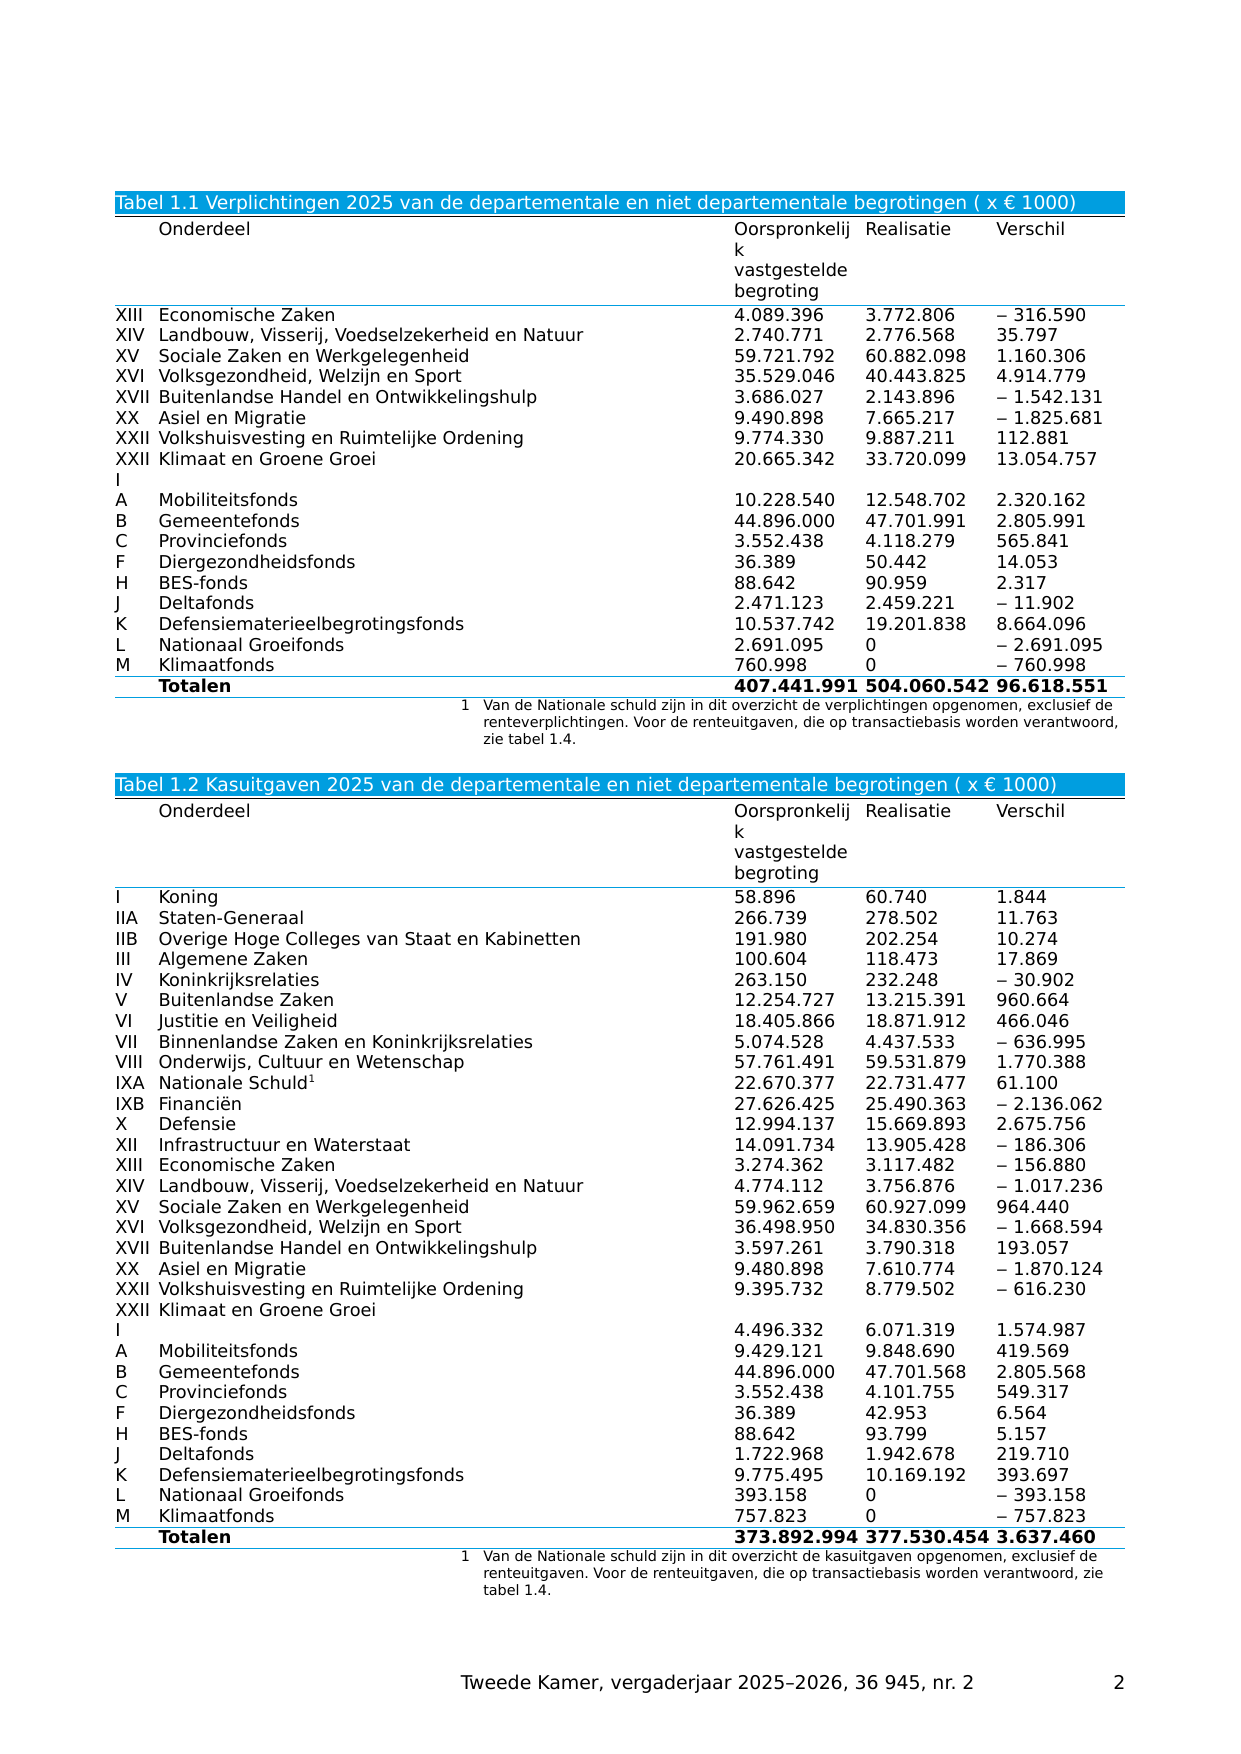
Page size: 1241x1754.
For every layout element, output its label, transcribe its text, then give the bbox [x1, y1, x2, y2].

table_cell 377.530.454 [862, 1528, 993, 1548]
table_cell XXIII [115, 1300, 155, 1341]
table_cell Totalen [155, 677, 731, 697]
table_cell Sociale Zaken en Werkgelegenheid [155, 1197, 731, 1217]
table_cell B [115, 1362, 155, 1382]
table_cell 42.953 [862, 1403, 993, 1423]
table_cell 5.074.528 [731, 1032, 862, 1052]
table_cell XXII [115, 428, 155, 449]
table_cell 9.480.898 [731, 1259, 862, 1279]
table_cell 1.942.678 [862, 1444, 993, 1465]
table_cell 47.701.991 [862, 511, 993, 531]
table_cell 8.664.096 [993, 614, 1125, 634]
table_cell H [115, 573, 155, 593]
table_cell Gemeentefonds [155, 511, 731, 531]
table_cell 3.552.438 [731, 1382, 862, 1403]
table_cell 36.389 [731, 1403, 862, 1423]
table_cell Binnenlandse Zaken en Koninkrijksrelaties [155, 1032, 731, 1052]
table_cell 22.731.477 [862, 1073, 993, 1093]
table_cell 3.117.482 [862, 1155, 993, 1176]
table_cell 19.201.838 [862, 614, 993, 634]
table_cell 17.869 [993, 949, 1125, 970]
table_cell Justitie en Veiligheid [155, 1011, 731, 1032]
table_cell Staten-Generaal [155, 908, 731, 928]
table_cell Klimaat en Groene Groei [155, 1300, 731, 1341]
table_cell Oorspronkelijk vastgestelde begroting [731, 799, 862, 887]
table_cell Financiën [155, 1094, 731, 1114]
table_cell 4.437.533 [862, 1032, 993, 1052]
table_cell 4.774.112 [731, 1176, 862, 1197]
table_cell I [115, 888, 155, 908]
table_cell Koninkrijksrelaties [155, 970, 731, 990]
table_cell 757.823 [731, 1506, 862, 1527]
table_cell ‒ 1.825.681 [993, 408, 1125, 428]
table_cell XVI [115, 1217, 155, 1238]
table_cell [115, 1528, 155, 1548]
table_cell 35.529.046 [731, 366, 862, 387]
table_cell 202.254 [862, 929, 993, 949]
table_cell 2.143.896 [862, 387, 993, 408]
table_cell Landbouw, Visserij, Voedselzekerheid en Natuur [155, 325, 731, 346]
table_cell 100.604 [731, 949, 862, 970]
table_cell XV [115, 346, 155, 366]
table_cell F [115, 1403, 155, 1423]
table_cell Buitenlandse Zaken [155, 990, 731, 1011]
table_cell ‒ 11.902 [993, 593, 1125, 614]
table_cell 3.686.027 [731, 387, 862, 408]
table_cell 4.118.279 [862, 531, 993, 552]
table_cell XVI [115, 366, 155, 387]
table_cell 60.740 [862, 888, 993, 908]
table_cell Totalen [155, 1528, 731, 1548]
table_cell IIB [115, 929, 155, 949]
table_cell ‒ 2.691.095 [993, 635, 1125, 655]
table_cell Klimaat en Groene Groei [155, 449, 731, 490]
table_cell 7.610.774 [862, 1259, 993, 1279]
table_cell M [115, 655, 155, 676]
table_cell 3.772.806 [862, 306, 993, 325]
table_cell 219.710 [993, 1444, 1125, 1465]
table_cell 2.805.991 [993, 511, 1125, 531]
table_cell Nationaal Groeifonds [155, 635, 731, 655]
table_cell 59.531.879 [862, 1052, 993, 1073]
table_cell IIA [115, 908, 155, 928]
table_cell 9.395.732 [731, 1279, 862, 1300]
table_cell 96.618.551 [993, 677, 1125, 697]
table_cell A [115, 490, 155, 511]
table_cell Defensie [155, 1114, 731, 1135]
table_cell 22.670.377 [731, 1073, 862, 1093]
table_cell 90.959 [862, 573, 993, 593]
table_cell XVII [115, 387, 155, 408]
table_cell 3.552.438 [731, 531, 862, 552]
table_cell ‒ 1.668.594 [993, 1217, 1125, 1238]
table_cell 232.248 [862, 970, 993, 990]
table_cell XII [115, 1135, 155, 1155]
table_cell 2.317 [993, 573, 1125, 593]
table_cell Oorspronkelijk vastgestelde begroting [731, 217, 862, 304]
table_cell Algemene Zaken [155, 949, 731, 970]
table_cell 10.537.742 [731, 614, 862, 634]
table_cell 466.046 [993, 1011, 1125, 1032]
table_cell XV [115, 1197, 155, 1217]
table_cell 60.882.098 [862, 346, 993, 366]
table_cell Volksgezondheid, Welzijn en Sport [155, 366, 731, 387]
list Van de Nationale schuld zijn in dit overzicht de verplichtingen opgenomen, exclusief de renteverplichtingen. Voor de renteuitgaven, die op transactiebasis worden verantwoord, zie tabel 1.4. [461, 698, 1125, 748]
table_cell IV [115, 970, 155, 990]
table_cell 1.770.388 [993, 1052, 1125, 1073]
table_cell K [115, 614, 155, 634]
table_cell 760.998 [731, 655, 862, 676]
table_cell 2.740.771 [731, 325, 862, 346]
table_cell 6.071.319 [862, 1300, 993, 1341]
table_cell 0 [862, 635, 993, 655]
table_cell 59.962.659 [731, 1197, 862, 1217]
table_cell Sociale Zaken en Werkgelegenheid [155, 346, 731, 366]
table_cell ‒ 636.995 [993, 1032, 1125, 1052]
table_cell 20.665.342 [731, 449, 862, 490]
table_cell Deltafonds [155, 593, 731, 614]
table_cell 12.994.137 [731, 1114, 862, 1135]
table_cell Onderdeel [155, 217, 731, 304]
table_cell 4.101.755 [862, 1382, 993, 1403]
table_cell 11.763 [993, 908, 1125, 928]
table_cell 44.896.000 [731, 1362, 862, 1382]
table_cell 3.756.876 [862, 1176, 993, 1197]
table_cell 9.429.121 [731, 1341, 862, 1362]
table_cell 10.228.540 [731, 490, 862, 511]
table_cell C [115, 1382, 155, 1403]
table_cell 112.881 [993, 428, 1125, 449]
table_cell 13.905.428 [862, 1135, 993, 1155]
table_cell F [115, 552, 155, 573]
table_cell Koning [155, 888, 731, 908]
table_cell 549.317 [993, 1382, 1125, 1403]
table_cell ‒ 760.998 [993, 655, 1125, 676]
table_cell H [115, 1424, 155, 1444]
table_cell ‒ 393.158 [993, 1485, 1125, 1506]
table_cell 88.642 [731, 1424, 862, 1444]
table_cell 25.490.363 [862, 1094, 993, 1114]
table_cell Volkshuisvesting en Ruimtelijke Ordening [155, 428, 731, 449]
table_cell XIII [115, 306, 155, 325]
table_cell 266.739 [731, 908, 862, 928]
table_cell Nationaal Groeifonds [155, 1485, 731, 1506]
table_cell 6.564 [993, 1403, 1125, 1423]
table_cell X [115, 1114, 155, 1135]
table_cell 8.779.502 [862, 1279, 993, 1300]
table_cell 2.691.095 [731, 635, 862, 655]
table_cell 4.089.396 [731, 306, 862, 325]
table_cell 33.720.099 [862, 449, 993, 490]
table_cell Diergezondheidsfonds [155, 552, 731, 573]
table_cell 1.574.987 [993, 1300, 1125, 1341]
table_cell XXII [115, 1279, 155, 1300]
table_cell 93.799 [862, 1424, 993, 1444]
table_cell 193.057 [993, 1238, 1125, 1258]
table_cell XIII [115, 1155, 155, 1176]
table_cell 60.927.099 [862, 1197, 993, 1217]
table_cell III [115, 949, 155, 970]
table_cell Nationale Schuld1 [155, 1073, 731, 1093]
table_cell 419.569 [993, 1341, 1125, 1362]
table_cell 263.150 [731, 970, 862, 990]
table_cell 960.664 [993, 990, 1125, 1011]
table_cell 504.060.542 [862, 677, 993, 697]
table_cell XX [115, 1259, 155, 1279]
table_cell Volksgezondheid, Welzijn en Sport [155, 1217, 731, 1238]
table_cell XVII [115, 1238, 155, 1258]
table_cell 4.914.779 [993, 366, 1125, 387]
table_cell Infrastructuur en Waterstaat [155, 1135, 731, 1155]
table_cell ‒ 186.306 [993, 1135, 1125, 1155]
table_cell 12.254.727 [731, 990, 862, 1011]
table_cell BES-fonds [155, 1424, 731, 1444]
table_cell 278.502 [862, 908, 993, 928]
table_cell Gemeentefonds [155, 1362, 731, 1382]
list Van de Nationale schuld zijn in dit overzicht de kasuitgaven opgenomen, exclusief de renteuitgaven. Voor de renteuitgaven, die op transactiebasis worden verantwoord, zie tabel 1.4. [461, 1549, 1125, 1598]
table_cell Landbouw, Visserij, Voedselzekerheid en Natuur [155, 1176, 731, 1197]
table_cell ‒ 1.017.236 [993, 1176, 1125, 1197]
table_cell 964.440 [993, 1197, 1125, 1217]
table_cell XIV [115, 1176, 155, 1197]
table_cell ‒ 1.870.124 [993, 1259, 1125, 1279]
table_cell ‒ 757.823 [993, 1506, 1125, 1527]
table_cell 2.459.221 [862, 593, 993, 614]
table_cell 2.675.756 [993, 1114, 1125, 1135]
table_cell Asiel en Migratie [155, 408, 731, 428]
table_cell 9.490.898 [731, 408, 862, 428]
table_cell Defensiematerieelbegrotingsfonds [155, 1465, 731, 1485]
table_cell 14.053 [993, 552, 1125, 573]
table_cell ‒ 30.902 [993, 970, 1125, 990]
table_cell J [115, 1444, 155, 1465]
table_cell Provinciefonds [155, 1382, 731, 1403]
table_cell VI [115, 1011, 155, 1032]
table_cell 34.830.356 [862, 1217, 993, 1238]
table_cell 3.637.460 [993, 1528, 1125, 1548]
table_cell M [115, 1506, 155, 1527]
table_cell 9.887.211 [862, 428, 993, 449]
table_cell 393.697 [993, 1465, 1125, 1485]
table_cell 27.626.425 [731, 1094, 862, 1114]
table_cell 3.597.261 [731, 1238, 862, 1258]
table_cell 12.548.702 [862, 490, 993, 511]
table_cell VIII [115, 1052, 155, 1073]
table_cell 88.642 [731, 573, 862, 593]
table_cell 15.669.893 [862, 1114, 993, 1135]
table_cell Economische Zaken [155, 306, 731, 325]
table_cell 14.091.734 [731, 1135, 862, 1155]
table_cell IXA [115, 1073, 155, 1093]
table_cell ‒ 1.542.131 [993, 387, 1125, 408]
table_cell 9.848.690 [862, 1341, 993, 1362]
table_cell Klimaatfonds [155, 1506, 731, 1527]
table_cell Onderwijs, Cultuur en Wetenschap [155, 1052, 731, 1073]
table_cell V [115, 990, 155, 1011]
table_cell 61.100 [993, 1073, 1125, 1093]
table_cell 40.443.825 [862, 366, 993, 387]
table_cell VII [115, 1032, 155, 1052]
table_cell 2.471.123 [731, 593, 862, 614]
table_cell 9.775.495 [731, 1465, 862, 1485]
table_cell K [115, 1465, 155, 1485]
table_cell IXB [115, 1094, 155, 1114]
table_cell 407.441.991 [731, 677, 862, 697]
table_cell Verschil [993, 799, 1125, 887]
table_cell J [115, 593, 155, 614]
table_cell 3.790.318 [862, 1238, 993, 1258]
table_cell XIV [115, 325, 155, 346]
table_cell 58.896 [731, 888, 862, 908]
table_cell ‒ 616.230 [993, 1279, 1125, 1300]
table_cell 9.774.330 [731, 428, 862, 449]
table_cell Buitenlandse Handel en Ontwikkelingshulp [155, 1238, 731, 1258]
table_cell Realisatie [862, 799, 993, 887]
table_cell 50.442 [862, 552, 993, 573]
table_cell 18.405.866 [731, 1011, 862, 1032]
table_cell 565.841 [993, 531, 1125, 552]
table_cell 1.722.968 [731, 1444, 862, 1465]
table_cell 2.320.162 [993, 490, 1125, 511]
table_cell 5.157 [993, 1424, 1125, 1444]
table_cell 3.274.362 [731, 1155, 862, 1176]
table_cell Realisatie [862, 217, 993, 304]
table_cell 191.980 [731, 929, 862, 949]
table_cell XXIII [115, 449, 155, 490]
table_cell Onderdeel [155, 799, 731, 887]
table_cell 47.701.568 [862, 1362, 993, 1382]
table_cell 18.871.912 [862, 1011, 993, 1032]
table_cell 36.389 [731, 552, 862, 573]
table_cell Volkshuisvesting en Ruimtelijke Ordening [155, 1279, 731, 1300]
table_cell 373.892.994 [731, 1528, 862, 1548]
table_cell Deltafonds [155, 1444, 731, 1465]
table_cell 2.776.568 [862, 325, 993, 346]
table_cell L [115, 635, 155, 655]
table_cell 118.473 [862, 949, 993, 970]
table_cell L [115, 1485, 155, 1506]
table_cell 44.896.000 [731, 511, 862, 531]
table_cell 393.158 [731, 1485, 862, 1506]
table_cell Mobiliteitsfonds [155, 490, 731, 511]
table_cell 4.496.332 [731, 1300, 862, 1341]
table_cell 13.215.391 [862, 990, 993, 1011]
table_cell ‒ 156.880 [993, 1155, 1125, 1176]
table_cell 0 [862, 1506, 993, 1527]
table_cell 10.169.192 [862, 1465, 993, 1485]
table_cell ‒ 2.136.062 [993, 1094, 1125, 1114]
table_cell 13.054.757 [993, 449, 1125, 490]
table_cell 2.805.568 [993, 1362, 1125, 1382]
table_cell Diergezondheidsfonds [155, 1403, 731, 1423]
table_cell Buitenlandse Handel en Ontwikkelingshulp [155, 387, 731, 408]
table_cell 0 [862, 655, 993, 676]
table_cell Economische Zaken [155, 1155, 731, 1176]
table_cell XX [115, 408, 155, 428]
table_cell 0 [862, 1485, 993, 1506]
table_cell Asiel en Migratie [155, 1259, 731, 1279]
table_cell [115, 217, 155, 304]
table_cell 35.797 [993, 325, 1125, 346]
table_cell 1.844 [993, 888, 1125, 908]
table_cell 57.761.491 [731, 1052, 862, 1073]
table_cell Mobiliteitsfonds [155, 1341, 731, 1362]
table_cell Verschil [993, 217, 1125, 304]
table_cell A [115, 1341, 155, 1362]
table_cell BES-fonds [155, 573, 731, 593]
table_cell Defensiematerieelbegrotingsfonds [155, 614, 731, 634]
table_cell 7.665.217 [862, 408, 993, 428]
table_cell 36.498.950 [731, 1217, 862, 1238]
table_cell B [115, 511, 155, 531]
table_cell Provinciefonds [155, 531, 731, 552]
table_cell 10.274 [993, 929, 1125, 949]
table_cell Overige Hoge Colleges van Staat en Kabinetten [155, 929, 731, 949]
table_cell C [115, 531, 155, 552]
table_cell 1.160.306 [993, 346, 1125, 366]
table_cell Klimaatfonds [155, 655, 731, 676]
table_cell [115, 799, 155, 887]
table_cell 59.721.792 [731, 346, 862, 366]
table_cell ‒ 316.590 [993, 306, 1125, 325]
table_cell [115, 677, 155, 697]
